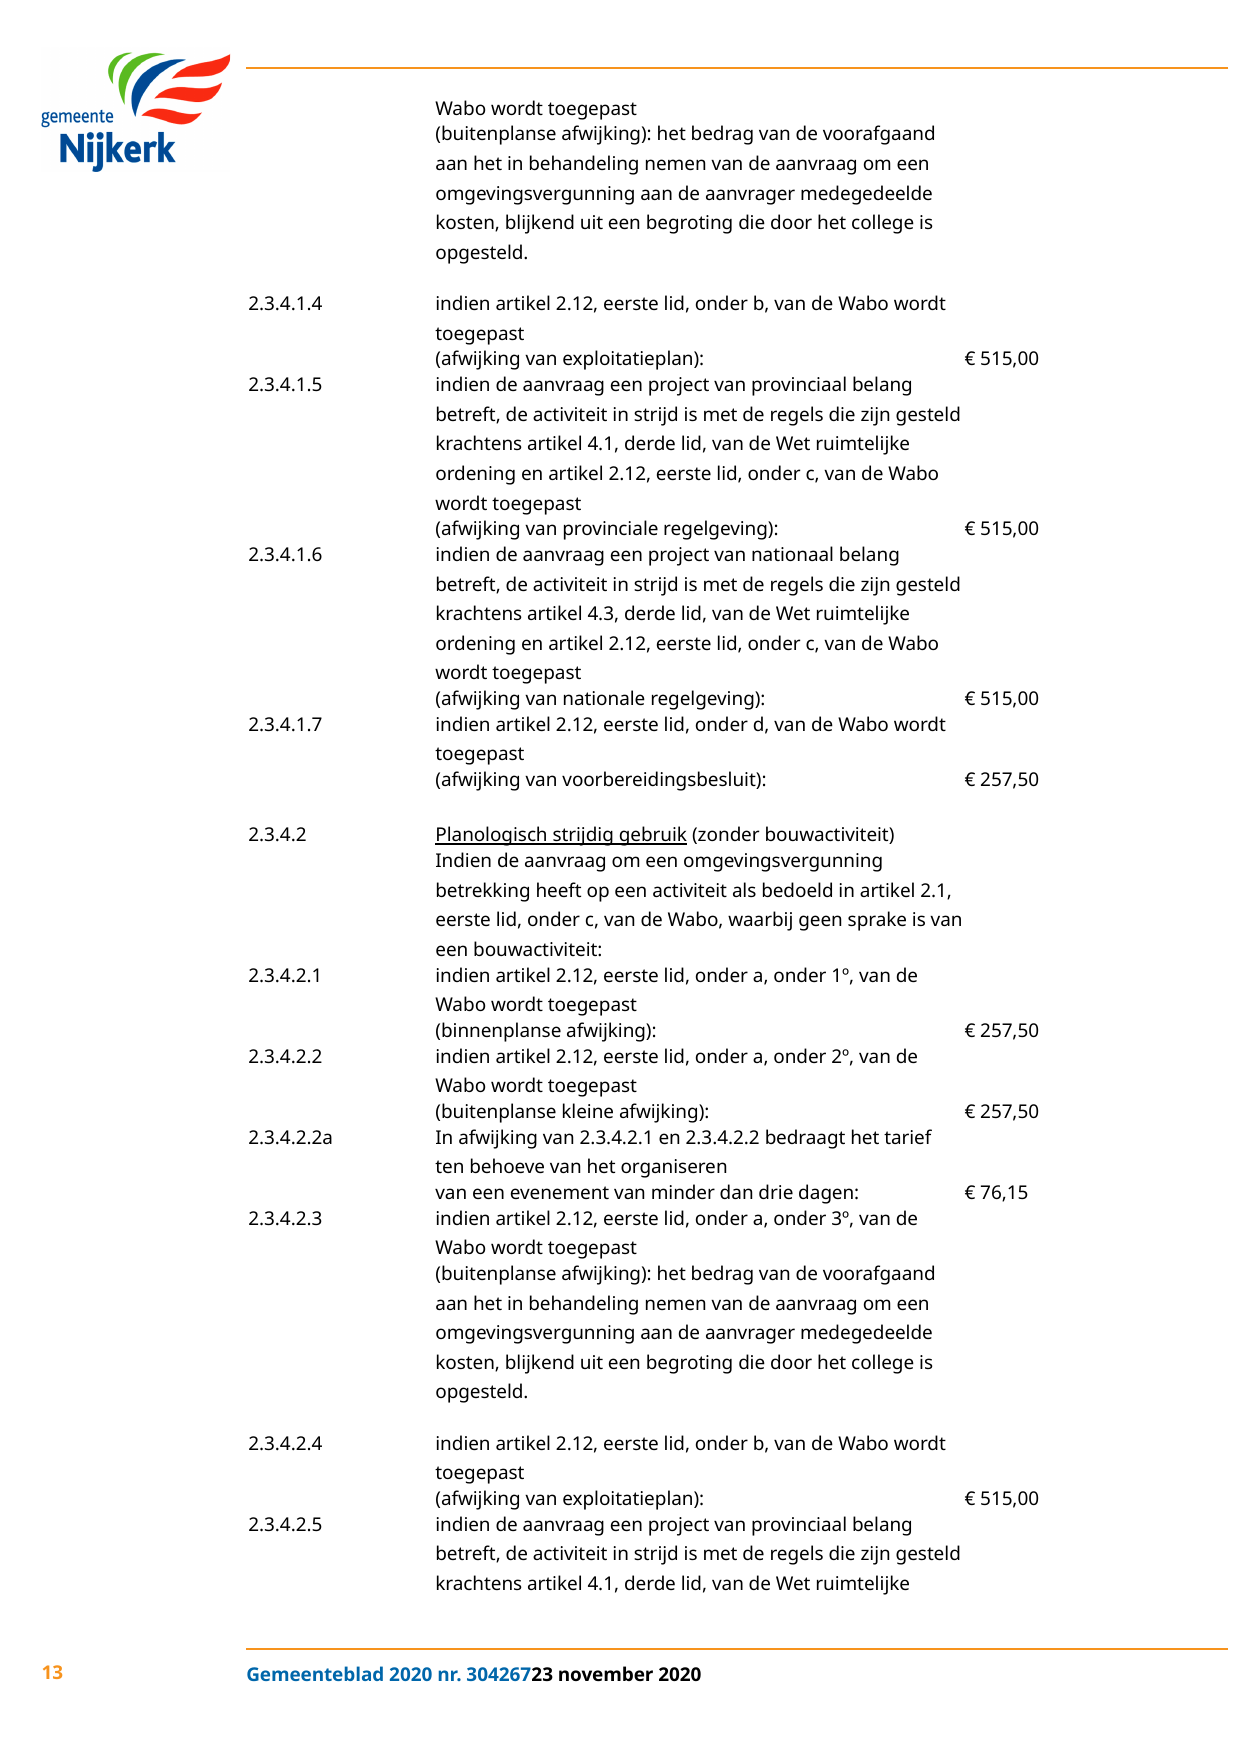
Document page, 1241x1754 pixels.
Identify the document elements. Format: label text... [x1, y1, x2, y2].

table_cell [964, 962, 1152, 1017]
table_cell indien artikel 2.12, eerste lid, onder a, onder 2º, van de Wabo wordt toegepast [435, 1043, 964, 1098]
table_cell [248, 766, 435, 822]
table_cell (buitenplanse kleine afwijking): [435, 1098, 964, 1124]
table_cell 2.3.4.1.4 [248, 290, 435, 346]
table_cell indien de aanvraag een project van provinciaal belang betreft, de activiteit in strijd is met de regels die zijn gesteld krachtens artikel 4.1, derde lid, van de Wet ruimtelijke [435, 1511, 964, 1596]
table_cell [435, 265, 964, 290]
table_cell indien artikel 2.12, eerste lid, onder d, van de Wabo wordt toegepast [435, 711, 964, 766]
table_cell [964, 121, 1152, 264]
table_cell [248, 1404, 435, 1430]
table_cell 2.3.4.2.1 [248, 962, 435, 1017]
table_cell [248, 847, 435, 962]
table_cell Planologisch strijdig gebruik (zonder bouwactiviteit) [435, 822, 964, 847]
table_cell [248, 265, 435, 290]
table_cell [964, 847, 1152, 962]
table_cell [964, 541, 1152, 685]
table_cell [248, 121, 435, 264]
table_cell 2.3.4.1.7 [248, 711, 435, 766]
table_cell 2.3.4.1.5 [248, 371, 435, 515]
table_cell [964, 822, 1152, 847]
table_cell (binnenplanse afwijking): [435, 1017, 964, 1043]
table_cell [248, 1260, 435, 1404]
table_cell [964, 711, 1152, 766]
table_cell [964, 1430, 1152, 1485]
table_cell [248, 685, 435, 711]
table_cell indien artikel 2.12, eerste lid, onder a, onder 1º, van de Wabo wordt toegepast [435, 962, 964, 1017]
table_cell (afwijking van exploitatieplan): [435, 1485, 964, 1511]
table_cell [964, 265, 1152, 290]
table_cell € 257,50 [964, 1098, 1152, 1124]
table_cell [248, 1179, 435, 1205]
table_cell Wabo wordt toegepast [435, 95, 964, 121]
table_cell [964, 290, 1152, 346]
table_cell indien artikel 2.12, eerste lid, onder b, van de Wabo wordt toegepast [435, 290, 964, 346]
table_cell [248, 95, 435, 121]
table_cell (buitenplanse afwijking): het bedrag van de voorafgaand aan het in behandeling nemen van de aanvraag om een omgevingsvergunning aan de aanvrager medegedeelde kosten, blijkend uit een begroting die door het college is opgesteld. [435, 121, 964, 264]
table_cell [964, 95, 1152, 121]
table_cell indien artikel 2.12, eerste lid, onder b, van de Wabo wordt toegepast [435, 1430, 964, 1485]
table_cell 2.3.4.2.3 [248, 1205, 435, 1260]
table_cell € 257,50 [964, 1017, 1152, 1043]
table_cell In afwijking van 2.3.4.2.1 en 2.3.4.2.2 bedraagt het tarief ten behoeve van het organiseren [435, 1124, 964, 1179]
table_cell € 257,50 [964, 766, 1152, 822]
table_cell van een evenement van minder dan drie dagen: [435, 1179, 964, 1205]
table_cell (afwijking van nationale regelgeving): [435, 685, 964, 711]
table_cell [964, 1511, 1152, 1596]
table_cell [435, 1404, 964, 1430]
picture [41, 47, 231, 172]
table_cell [964, 1043, 1152, 1098]
table_cell 2.3.4.2.5 [248, 1511, 435, 1596]
table_cell [248, 1098, 435, 1124]
table_cell indien de aanvraag een project van nationaal belang betreft, de activiteit in strijd is met de regels die zijn gesteld krachtens artikel 4.3, derde lid, van de Wet ruimtelijke ordening en artikel 2.12, eerste lid, onder c, van de Wabo wordt toegepast [435, 541, 964, 685]
table_cell Indien de aanvraag om een omgevingsvergunning betrekking heeft op een activiteit als bedoeld in artikel 2.1, eerste lid, onder c, van de Wabo, waarbij geen sprake is van een bouwactiviteit: [435, 847, 964, 962]
table_cell (afwijking van provinciale regelgeving): [435, 515, 964, 541]
table_cell [248, 346, 435, 371]
table_cell indien artikel 2.12, eerste lid, onder a, onder 3º, van de Wabo wordt toegepast [435, 1205, 964, 1260]
table_cell 2.3.4.2.2 [248, 1043, 435, 1098]
table_cell [964, 1124, 1152, 1179]
table_cell € 515,00 [964, 685, 1152, 711]
table_cell 2.3.4.2.4 [248, 1430, 435, 1485]
table_cell € 515,00 [964, 1485, 1152, 1511]
table_cell [964, 371, 1152, 515]
table_cell [964, 1260, 1152, 1404]
table_cell (buitenplanse afwijking): het bedrag van de voorafgaand aan het in behandeling nemen van de aanvraag om een omgevingsvergunning aan de aanvrager medegedeelde kosten, blijkend uit een begroting die door het college is opgesteld. [435, 1260, 964, 1404]
table_cell [964, 1205, 1152, 1260]
table_cell 2.3.4.2.2a [248, 1124, 435, 1179]
table_cell (afwijking van exploitatieplan): [435, 346, 964, 371]
table_cell indien de aanvraag een project van provinciaal belang betreft, de activiteit in strijd is met de regels die zijn gesteld krachtens artikel 4.1, derde lid, van de Wet ruimtelijke ordening en artikel 2.12, eerste lid, onder c, van de Wabo wordt toegepast [435, 371, 964, 515]
table_cell € 76,15 [964, 1179, 1152, 1205]
table_cell 2.3.4.2 [248, 822, 435, 847]
table_cell (afwijking van voorbereidingsbesluit): [435, 766, 964, 822]
table_cell [248, 515, 435, 541]
table_cell [248, 1485, 435, 1511]
table_cell [248, 1017, 435, 1043]
table_cell [964, 1404, 1152, 1430]
table_cell € 515,00 [964, 346, 1152, 371]
table_cell € 515,00 [964, 515, 1152, 541]
table_cell 2.3.4.1.6 [248, 541, 435, 685]
